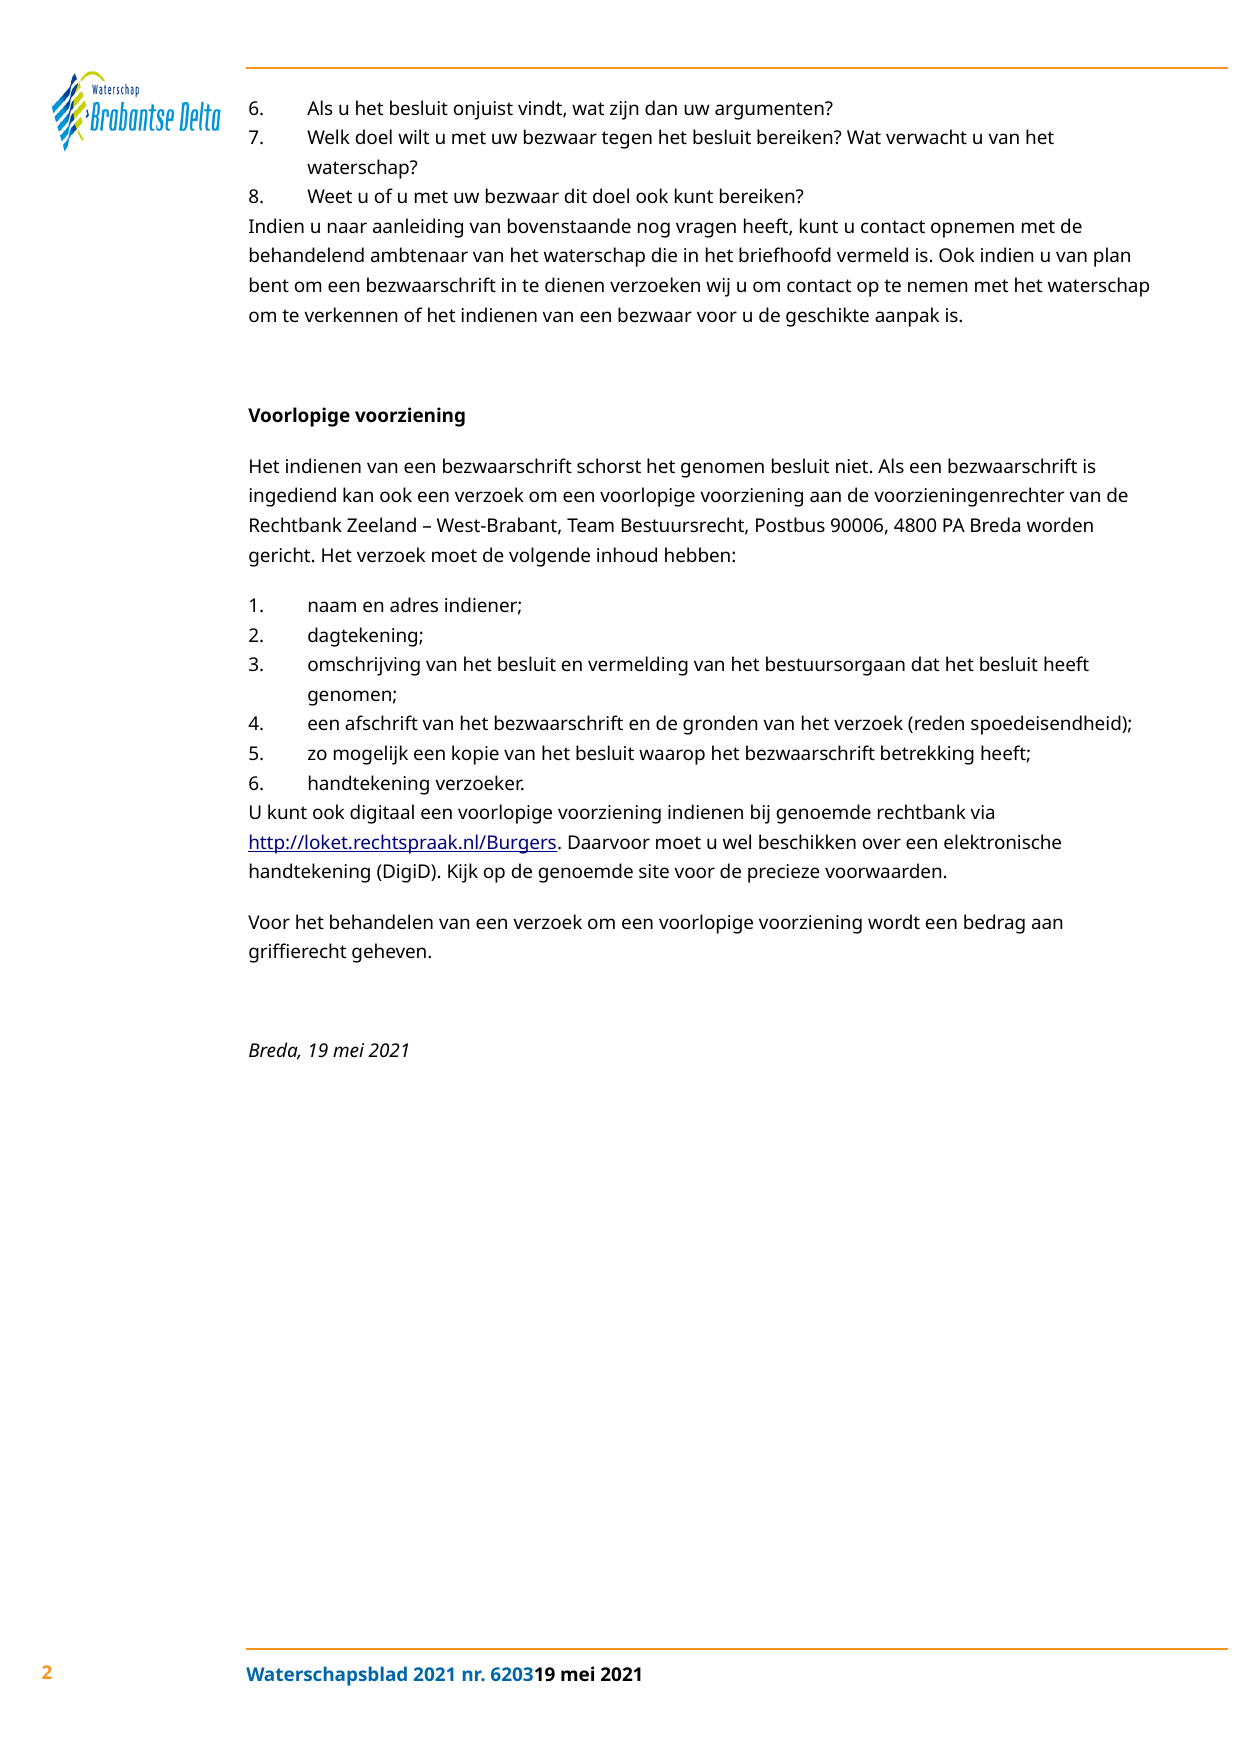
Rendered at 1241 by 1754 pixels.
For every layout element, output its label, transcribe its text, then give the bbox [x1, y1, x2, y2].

list omschrijving van het besluit en vermelding van het bestuursorgaan dat het besluit heeft genomen; [248, 651, 1152, 707]
text Het indienen van een bezwaarschrift schorst het genomen besluit niet. Als een bezwaarschrift is ingediend kan ook een verzoek om een voorlopige voorziening aan de voorzieningenrechter van de Rechtbank Zeeland – West-Brabant, Team Bestuursrecht, Postbus 90006, 4800 PA Breda worden gericht. Het verzoek moet de volgende inhoud hebben: [248, 453, 1152, 568]
text U kunt ook digitaal een voorlopige voorziening indienen bij genoemde rechtbank via http://loket.rechtspraak.nl/Burgers. Daarvoor moet u wel beschikken over een elektronische handtekening (DigiD). Kijk op de genoemde site voor de precieze voorwaarden. [248, 799, 1152, 884]
picture [41, 47, 231, 172]
list zo mogelijk een kopie van het besluit waarop het bezwaarschrift betrekking heeft; [248, 740, 1152, 766]
list dagtekening; [248, 622, 1152, 648]
text Breda, 19 mei 2021 [248, 1037, 1152, 1062]
list handtekening verzoeker. [248, 770, 1152, 796]
text Voor het behandelen van een verzoek om een voorlopige voorziening wordt een bedrag aan griffierecht geheven. [248, 909, 1152, 964]
text Indien u naar aanleiding van bovenstaande nog vragen heeft, kunt u contact opnemen met de behandelend ambtenaar van het waterschap die in het briefhoofd vermeld is. Ook indien u van plan bent om een bezwaarschrift in te dienen verzoeken wij u om contact op te nemen met het waterschap om te verkennen of het indienen van een bezwaar voor u de geschikte aanpak is. [248, 213, 1152, 328]
list Als u het besluit onjuist vindt, wat zijn dan uw argumenten? [248, 95, 1152, 121]
list Weet u of u met uw bezwaar dit doel ook kunt bereiken? [248, 183, 1152, 209]
text Voorlopige voorziening [248, 403, 1152, 428]
list naam en adres indiener; [248, 592, 1152, 618]
list een afschrift van het bezwaarschrift en de gronden van het verzoek (reden spoedeisendheid); [248, 711, 1152, 736]
list Welk doel wilt u met uw bezwaar tegen het besluit bereiken? Wat verwacht u van het waterschap? [248, 124, 1152, 180]
